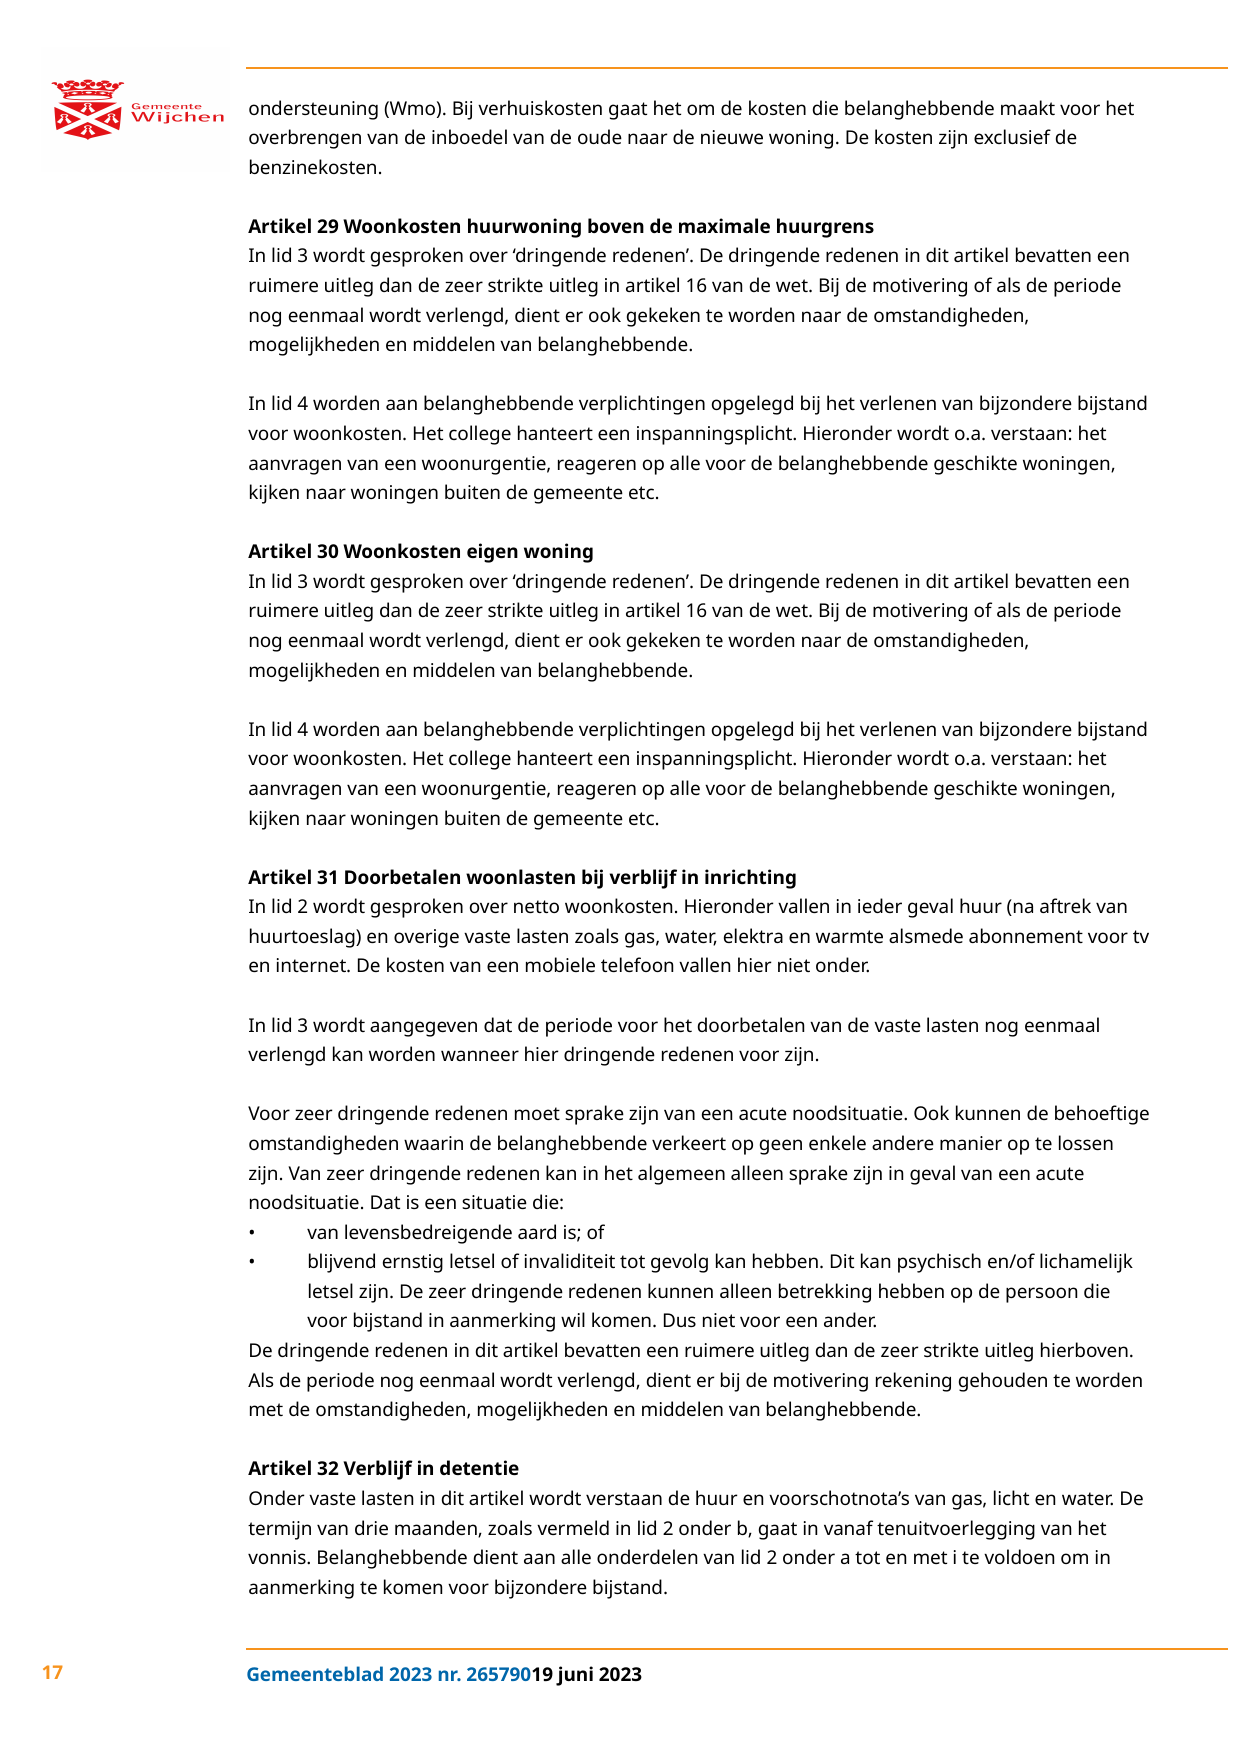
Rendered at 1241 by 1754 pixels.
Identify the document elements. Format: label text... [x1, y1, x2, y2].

text In lid 3 wordt gesproken over ‘dringende redenen’. De dringende redenen in dit artikel bevatten een ruimere uitleg dan de zeer strikte uitleg in artikel 16 van de wet. Bij de motivering of als de periode nog eenmaal wordt verlengd, dient er ook gekeken te worden naar de omstandigheden, mogelijkheden en middelen van belanghebbende. [248, 243, 1152, 357]
text Artikel 31 Doorbetalen woonlasten bij verblijf in inrichting [248, 864, 1152, 890]
text De dringende redenen in dit artikel bevatten een ruimere uitleg dan de zeer strikte uitleg hierboven. Als de periode nog eenmaal wordt verlengd, dient er bij de motivering rekening gehouden te worden met de omstandigheden, mogelijkheden en middelen van belanghebbende. [248, 1337, 1152, 1422]
text ondersteuning (Wmo). Bij verhuiskosten gaat het om de kosten die belanghebbende maakt voor het overbrengen van de inboedel van de oude naar de nieuwe woning. De kosten zijn exclusief de benzinekosten. [248, 95, 1152, 180]
text Artikel 30 Woonkosten eigen woning [248, 538, 1152, 564]
list van levensbedreigende aard is; of [248, 1219, 1152, 1245]
text In lid 3 wordt aangegeven dat de periode voor het doorbetalen van de vaste lasten nog eenmaal verlengd kan worden wanneer hier dringende redenen voor zijn. [248, 1012, 1152, 1067]
picture [41, 47, 231, 172]
text Artikel 29 Woonkosten huurwoning boven de maximale huurgrens [248, 213, 1152, 239]
text Voor zeer dringende redenen moet sprake zijn van een acute noodsituatie. Ook kunnen de behoeftige omstandigheden waarin de belanghebbende verkeert op geen enkele andere manier op te lossen zijn. Van zeer dringende redenen kan in het algemeen alleen sprake zijn in geval van een acute noodsituatie. Dat is een situatie die: [248, 1101, 1152, 1215]
text In lid 3 wordt gesproken over ‘dringende redenen’. De dringende redenen in dit artikel bevatten een ruimere uitleg dan de zeer strikte uitleg in artikel 16 van de wet. Bij de motivering of als de periode nog eenmaal wordt verlengd, dient er ook gekeken te worden naar de omstandigheden, mogelijkheden en middelen van belanghebbende. [248, 568, 1152, 683]
text In lid 2 wordt gesproken over netto woonkosten. Hieronder vallen in ieder geval huur (na aftrek van huurtoeslag) en overige vaste lasten zoals gas, water, elektra en warmte alsmede abonnement voor tv en internet. De kosten van een mobiele telefoon vallen hier niet onder. [248, 893, 1152, 978]
text Artikel 32 Verblijf in detentie [248, 1456, 1152, 1481]
text Onder vaste lasten in dit artikel wordt verstaan de huur en voorschotnota’s van gas, licht en water. De termijn van drie maanden, zoals vermeld in lid 2 onder b, gaat in vanaf tenuitvoerlegging van het vonnis. Belanghebbende dient aan alle onderdelen van lid 2 onder a tot en met i te voldoen om in aanmerking te komen voor bijzondere bijstand. [248, 1485, 1152, 1600]
text In lid 4 worden aan belanghebbende verplichtingen opgelegd bij het verlenen van bijzondere bijstand voor woonkosten. Het college hanteert een inspanningsplicht. Hieronder wordt o.a. verstaan: het aanvragen van een woonurgentie, reageren op alle voor de belanghebbende geschikte woningen, kijken naar woningen buiten de gemeente etc. [248, 391, 1152, 505]
list blijvend ernstig letsel of invaliditeit tot gevolg kan hebben. Dit kan psychisch en/of lichamelijk letsel zijn. De zeer dringende redenen kunnen alleen betrekking hebben op de persoon die voor bijstand in aanmerking wil komen. Dus niet voor een ander. [248, 1248, 1152, 1333]
text In lid 4 worden aan belanghebbende verplichtingen opgelegd bij het verlenen van bijzondere bijstand voor woonkosten. Het college hanteert een inspanningsplicht. Hieronder wordt o.a. verstaan: het aanvragen van een woonurgentie, reageren op alle voor de belanghebbende geschikte woningen, kijken naar woningen buiten de gemeente etc. [248, 716, 1152, 831]
